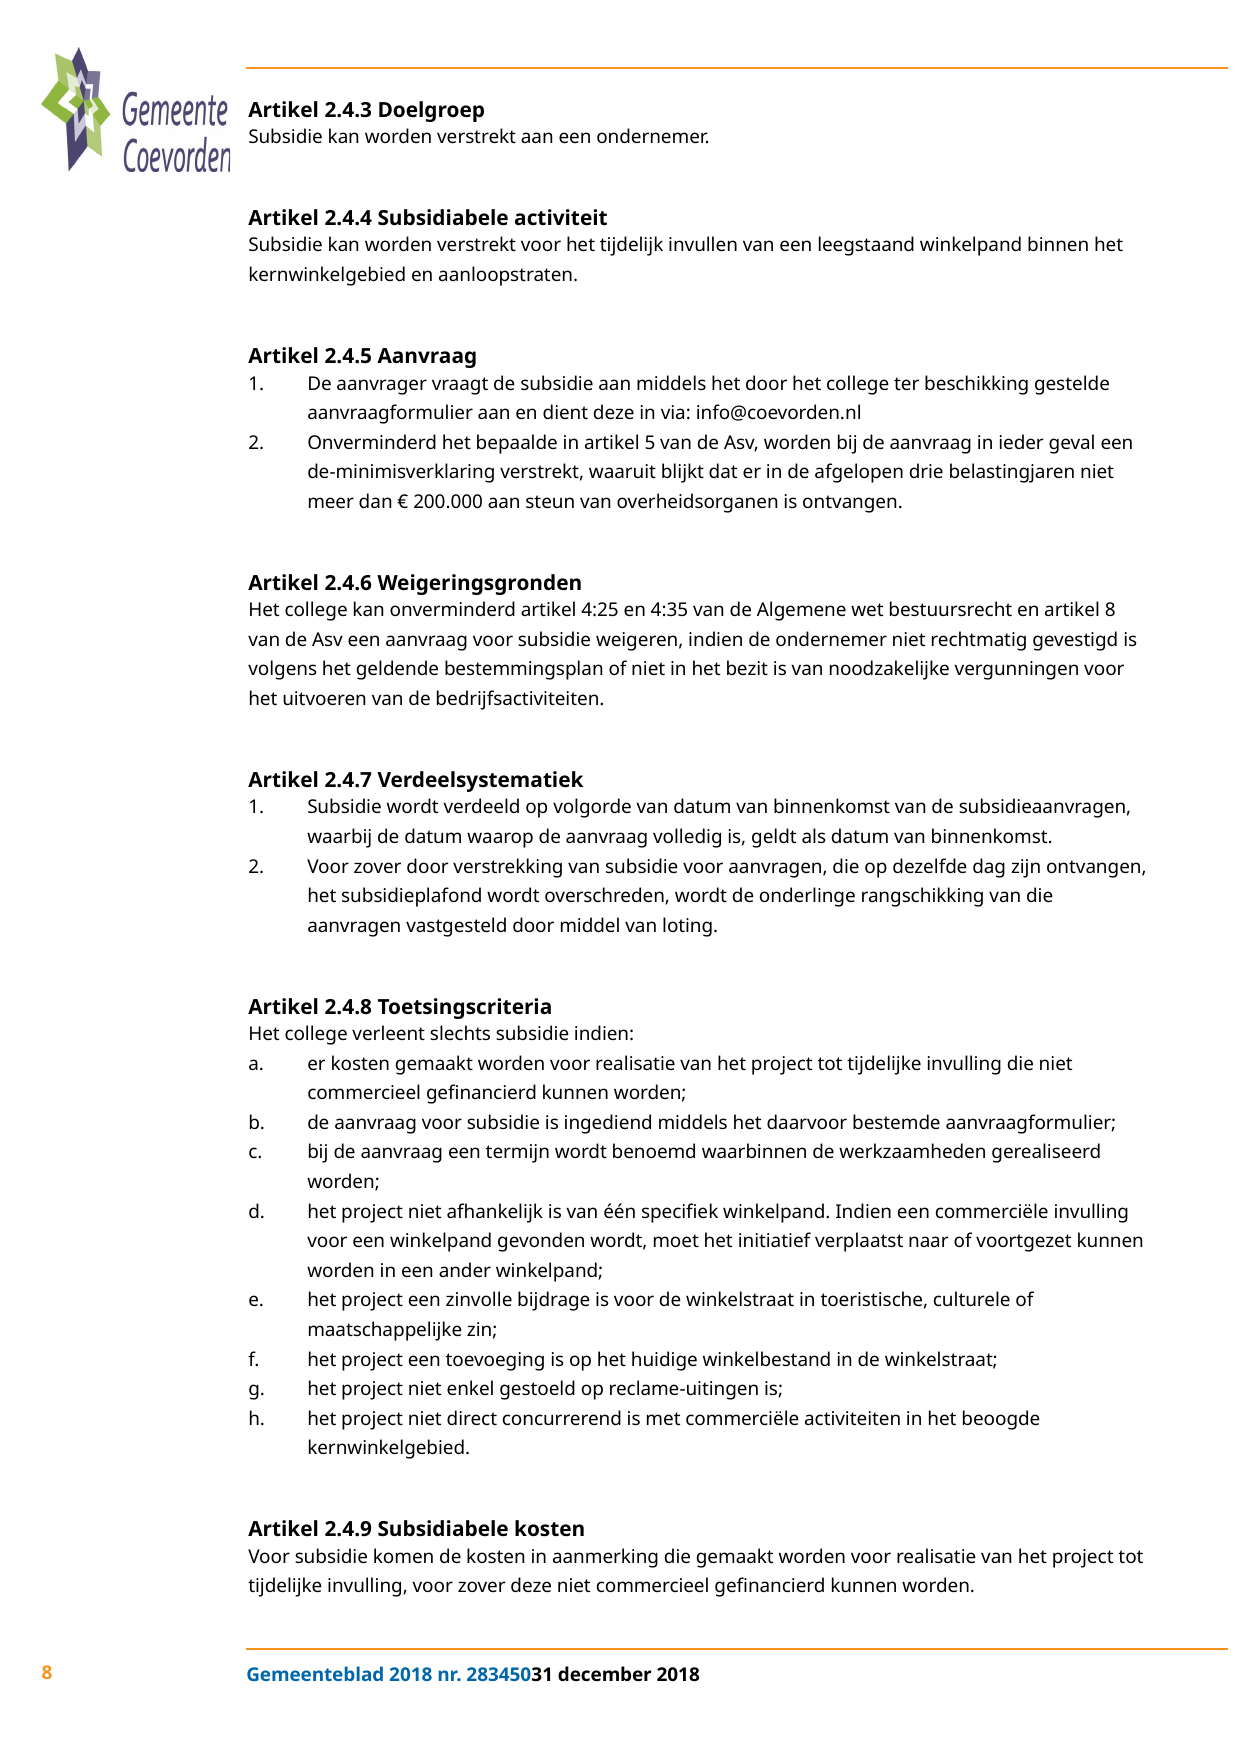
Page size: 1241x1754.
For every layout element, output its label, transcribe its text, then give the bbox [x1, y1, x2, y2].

list Onverminderd het bepaalde in artikel 5 van de Asv, worden bij de aanvraag in ieder geval een de-minimisverklaring verstrekt, waaruit blijkt dat er in de afgelopen drie belastingjaren niet meer dan € 200.000 aan steun van overheidsorganen is ontvangen. [248, 429, 1152, 514]
text Artikel 2.4.8 Toetsingscriteria [248, 992, 1152, 1020]
text Artikel 2.4.7 Verdeelsystematiek [248, 765, 1152, 794]
text Het college verleent slechts subsidie indien: [248, 1020, 1152, 1046]
text Voor subsidie komen de kosten in aanmerking die gemaakt worden voor realisatie van het project tot tijdelijke invulling, voor zover deze niet commercieel gefinancierd kunnen worden. [248, 1543, 1152, 1598]
list het project niet enkel gestoeld op reclame-uitingen is; [248, 1375, 1152, 1401]
text Artikel 2.4.9 Subsidiabele kosten [248, 1514, 1152, 1543]
picture [41, 47, 231, 172]
text Artikel 2.4.4 Subsidiabele activiteit [248, 203, 1152, 232]
list het project een toevoeging is op het huidige winkelbestand in de winkelstraat; [248, 1346, 1152, 1372]
list bij de aanvraag een termijn wordt benoemd waarbinnen de werkzaamheden gerealiseerd worden; [248, 1139, 1152, 1194]
text Het college kan onverminderd artikel 4:25 en 4:35 van de Algemene wet bestuursrecht en artikel 8 van de Asv een aanvraag voor subsidie weigeren, indien de ondernemer niet rechtmatig gevestigd is volgens het geldende bestemmingsplan of niet in het bezit is van noodzakelijke vergunningen voor het uitvoeren van de bedrijfsactiviteiten. [248, 596, 1152, 711]
list Voor zover door verstrekking van subsidie voor aanvragen, die op dezelfde dag zijn ontvangen, het subsidieplafond wordt overschreden, wordt de onderlinge rangschikking van die aanvragen vastgesteld door middel van loting. [248, 853, 1152, 938]
list Subsidie wordt verdeeld op volgorde van datum van binnenkomst van de subsidieaanvragen, waarbij de datum waarop de aanvraag volledig is, geldt als datum van binnenkomst. [248, 794, 1152, 849]
list De aanvrager vraagt de subsidie aan middels het door het college ter beschikking gestelde aanvraagformulier aan en dient deze in via: info@coevorden.nl [248, 370, 1152, 425]
list het project niet afhankelijk is van één specifiek winkelpand. Indien een commerciële invulling voor een winkelpand gevonden wordt, moet het initiatief verplaatst naar of voortgezet kunnen worden in een ander winkelpand; [248, 1198, 1152, 1283]
list het project een zinvolle bijdrage is voor de winkelstraat in toeristische, culturele of maatschappelijke zin; [248, 1287, 1152, 1342]
text Artikel 2.4.5 Aanvraag [248, 341, 1152, 370]
list de aanvraag voor subsidie is ingediend middels het daarvoor bestemde aanvraagformulier; [248, 1109, 1152, 1135]
text Artikel 2.4.6 Weigeringsgronden [248, 568, 1152, 596]
text Subsidie kan worden verstrekt aan een ondernemer. [248, 123, 1152, 149]
text Artikel 2.4.3 Doelgroep [248, 95, 1152, 123]
text Subsidie kan worden verstrekt voor het tijdelijk invullen van een leegstaand winkelpand binnen het kernwinkelgebied en aanloopstraten. [248, 232, 1152, 287]
list het project niet direct concurrerend is met commerciële activiteiten in het beoogde kernwinkelgebied. [248, 1405, 1152, 1460]
list er kosten gemaakt worden voor realisatie van het project tot tijdelijke invulling die niet commercieel gefinancierd kunnen worden; [248, 1050, 1152, 1105]
